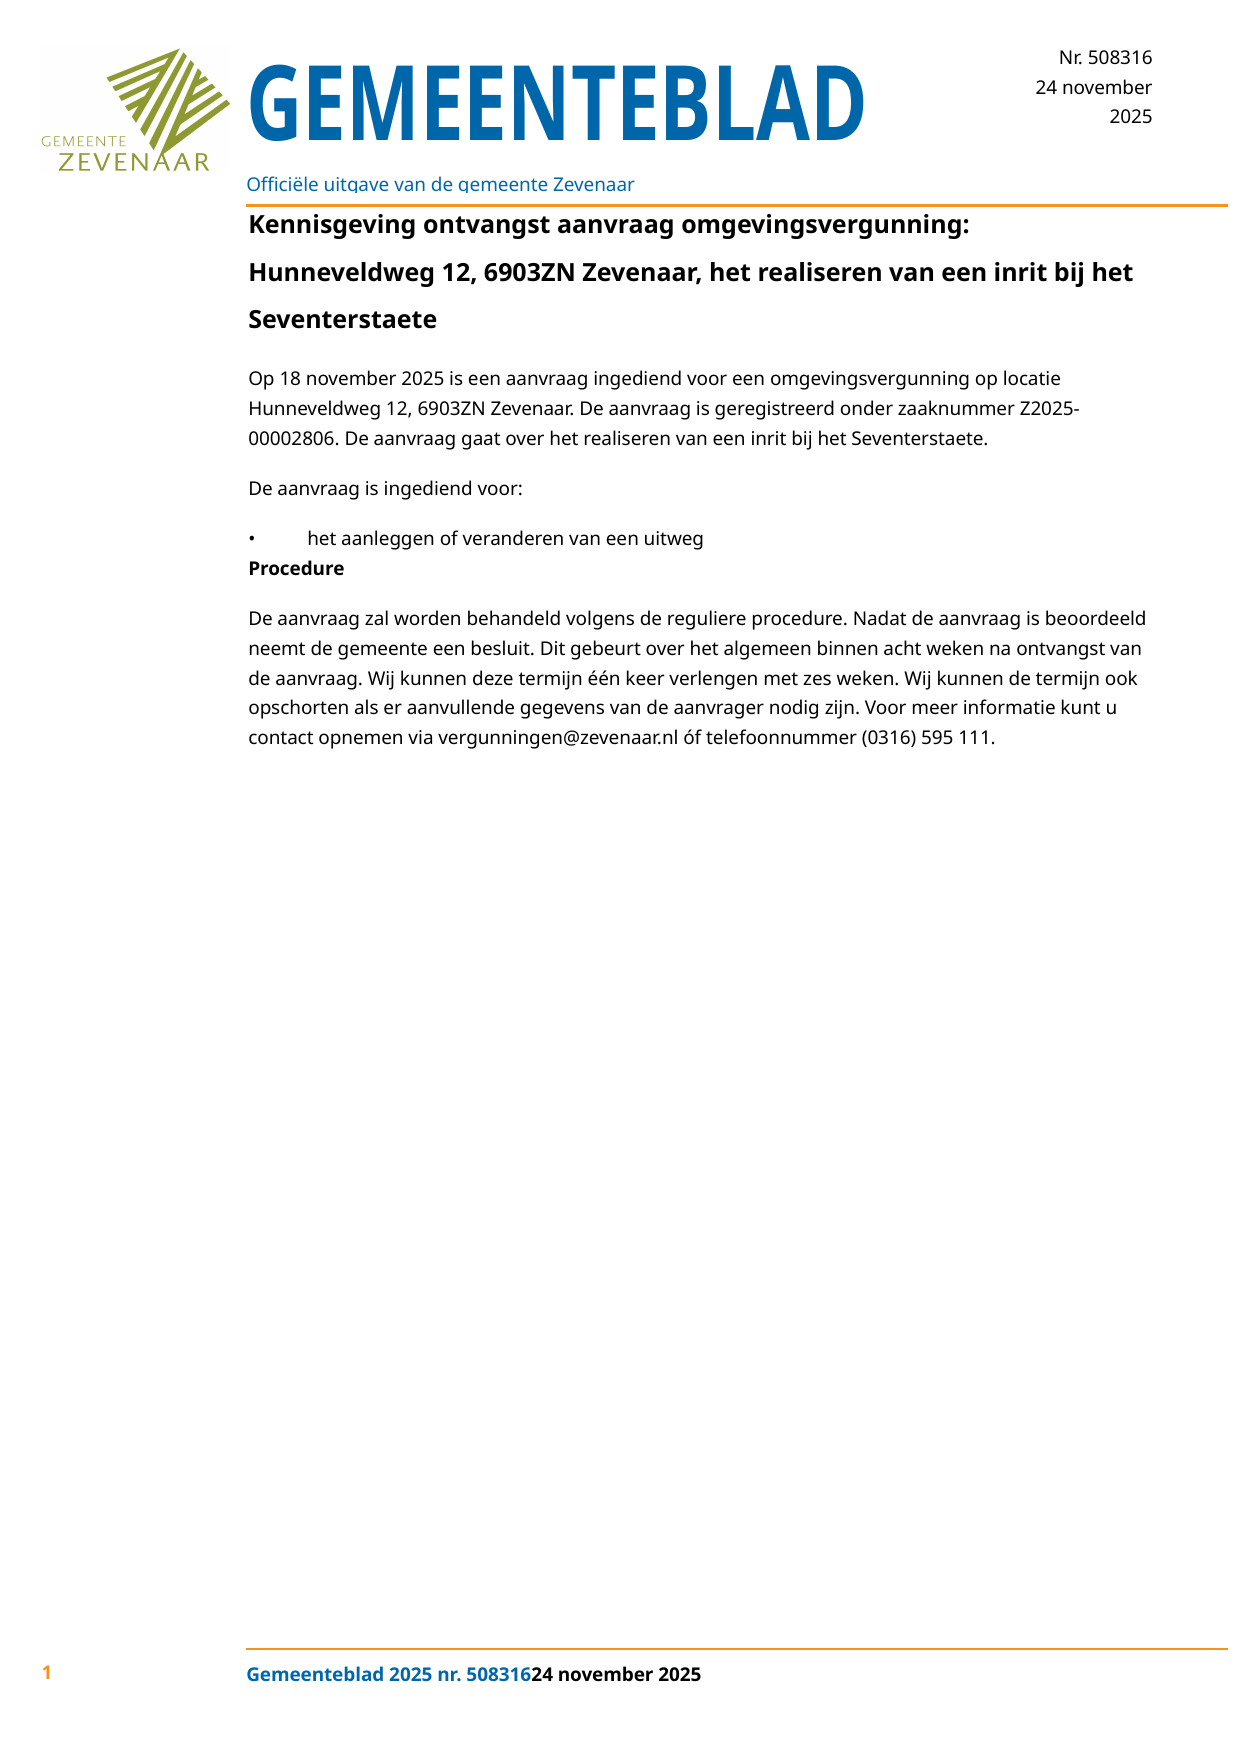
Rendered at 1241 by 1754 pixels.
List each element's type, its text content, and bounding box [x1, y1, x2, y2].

text Procedure [248, 555, 1152, 581]
text Kennisgeving ontvangst aanvraag omgevingsvergunning: Hunneveldweg 12, 6903ZN Zevenaar, het realiseren van een inrit bij het Seventerstaete [248, 207, 1152, 336]
text De aanvraag is ingediend voor: [248, 475, 1152, 501]
list het aanleggen of veranderen van een uitweg [248, 526, 1152, 551]
text De aanvraag zal worden behandeld volgens de reguliere procedure. Nadat de aanvraag is beoordeeld neemt de gemeente een besluit. Dit gebeurt over het algemeen binnen acht weken na ontvangst van de aanvraag. Wij kunnen deze termijn één keer verlengen met zes weken. Wij kunnen de termijn ook opschorten als er aanvullende gegevens van de aanvrager nodig zijn. Voor meer informatie kunt u contact opnemen via vergunningen@zevenaar.nl óf telefoonnummer (0316) 595 111. [248, 606, 1152, 749]
text Op 18 november 2025 is een aanvraag ingediend voor een omgevingsvergunning op locatie Hunneveldweg 12, 6903ZN Zevenaar. De aanvraag is geregistreerd onder zaaknummer Z2025-00002806. De aanvraag gaat over het realiseren van een inrit bij het Seventerstaete. [248, 366, 1152, 450]
picture [41, 47, 231, 172]
